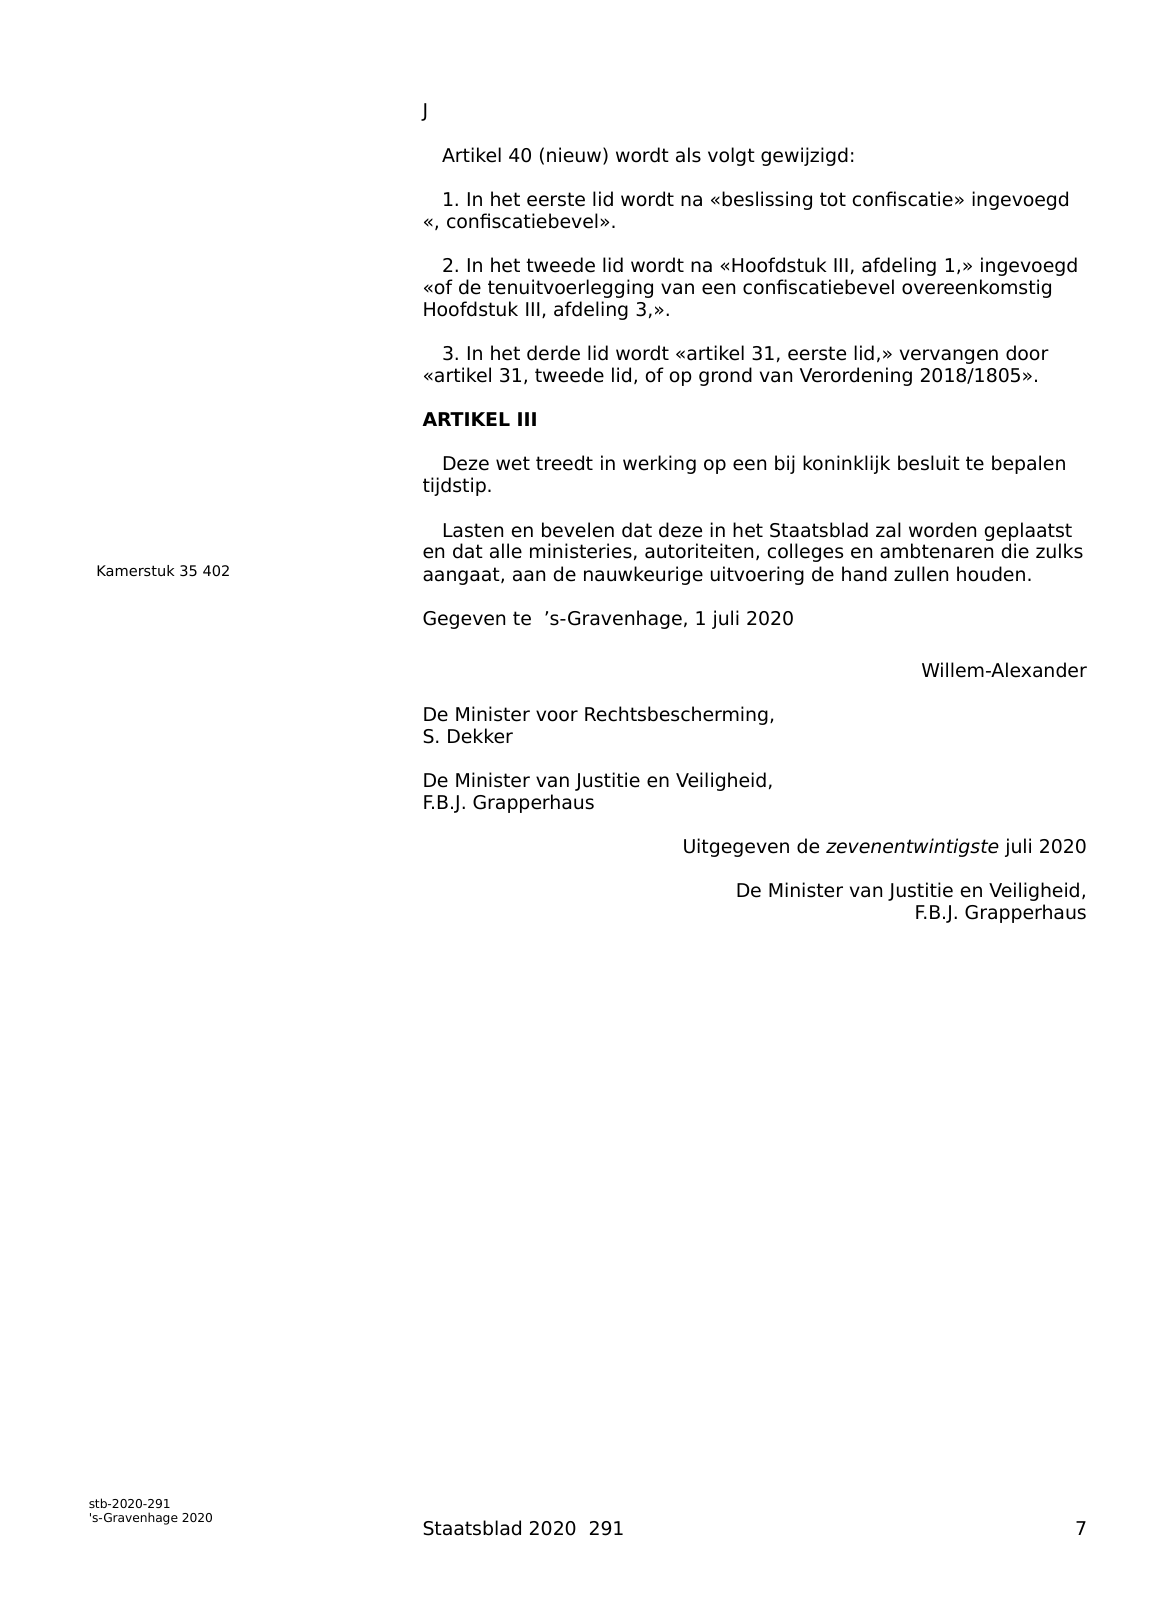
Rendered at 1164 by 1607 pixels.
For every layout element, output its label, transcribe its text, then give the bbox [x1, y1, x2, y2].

subtitle ARTIKEL III [422, 409, 1087, 431]
text Kamerstuk 35 402 [77, 562, 396, 579]
text Gegeven te ’s-Gravenhage, 1 juli 2020 [422, 608, 1087, 629]
text De Minister van Justitie en Veiligheid, F.B.J. Grapperhaus [422, 770, 1087, 814]
text Willem-Alexander [422, 659, 1087, 682]
text Uitgegeven de zevenentwintigste juli 2020 [422, 836, 1087, 858]
text De Minister voor Rechtsbescherming, S. Dekker [422, 704, 1087, 748]
text Artikel 40 (nieuw) wordt als volgt gewijzigd: [422, 144, 1087, 167]
text 1. In het eerste lid wordt na «beslissing tot confiscatie» ingevoegd «, confiscatiebevel». [422, 189, 1087, 233]
text Deze wet treedt in werking op een bij koninklijk besluit te bepalen tijdstip. [422, 453, 1087, 497]
text 2. In het tweede lid wordt na «Hoofdstuk III, afdeling 1,» ingevoegd «of de tenuitvoerlegging van een confiscatiebevel overeenkomstig Hoofdstuk III, afdeling 3,». [422, 255, 1087, 321]
text stb-2020-291 [88, 1497, 323, 1511]
text Lasten en bevelen dat deze in het Staatsblad zal worden geplaatst en dat alle ministeries, autoriteiten, colleges en ambtenaren die zulks aangaat, aan de nauwkeurige uitvoering de hand zullen houden. [422, 519, 1087, 585]
text De Minister van Justitie en Veiligheid, F.B.J. Grapperhaus [422, 880, 1087, 924]
text 3. In het derde lid wordt «artikel 31, eerste lid,» vervangen door «artikel 31, tweede lid, of op grond van Verordening 2018/1805». [422, 343, 1087, 387]
text 's-Gravenhage 2020 [88, 1511, 323, 1525]
text J [422, 100, 1087, 122]
